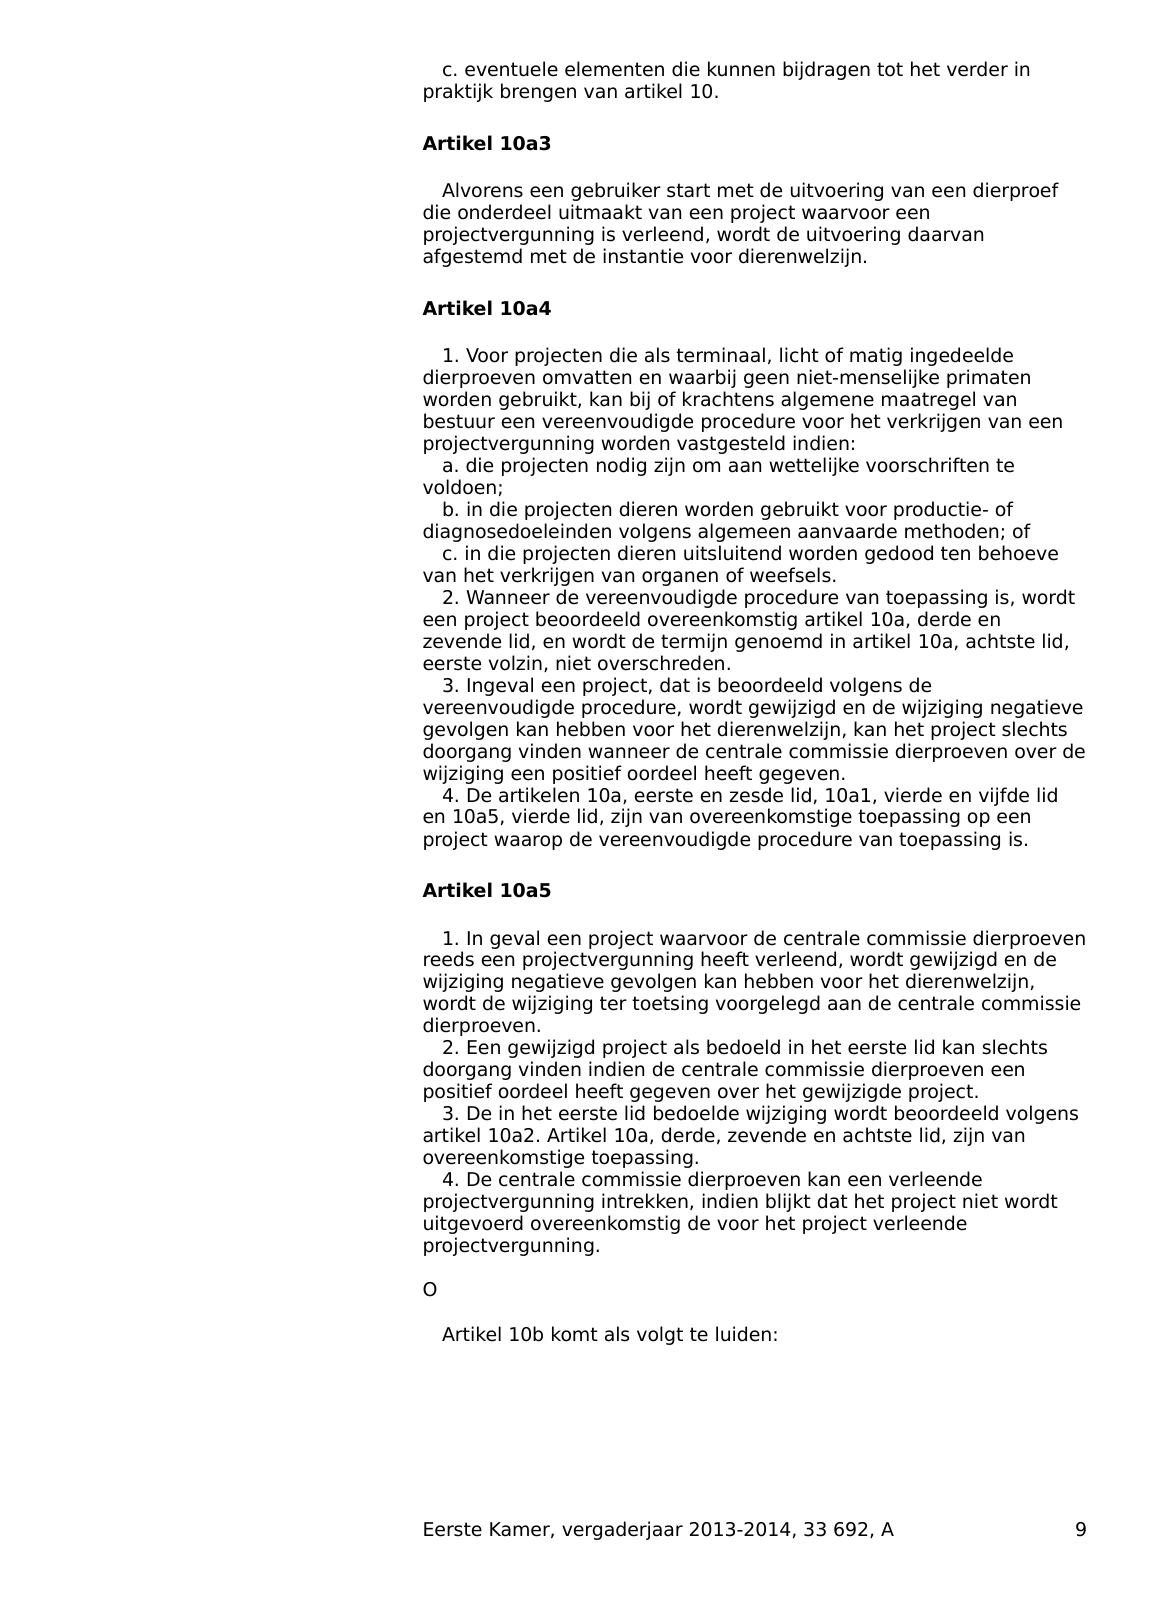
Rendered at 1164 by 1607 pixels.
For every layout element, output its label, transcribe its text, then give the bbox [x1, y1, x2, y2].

subtitle Artikel 10a4 [422, 298, 1087, 320]
text O [422, 1279, 1087, 1301]
text 3. De in het eerste lid bedoelde wijziging wordt beoordeeld volgens artikel 10a2. Artikel 10a, derde, zevende en achtste lid, zijn van overeenkomstige toepassing. [422, 1103, 1087, 1169]
subtitle Artikel 10a5 [422, 880, 1087, 902]
text 1. In geval een project waarvoor de centrale commissie dierproeven reeds een projectvergunning heeft verleend, wordt gewijzigd en de wijziging negatieve gevolgen kan hebben voor het dierenwelzijn, wordt de wijziging ter toetsing voorgelegd aan de centrale commissie dierproeven. [422, 927, 1087, 1037]
text 1. Voor projecten die als terminaal, licht of matig ingedeelde dierproeven omvatten en waarbij geen niet-menselijke primaten worden gebruikt, kan bij of krachtens algemene maatregel van bestuur een vereenvoudigde procedure voor het verkrijgen van een projectvergunning worden vastgesteld indien: [422, 345, 1087, 455]
text 2. Een gewijzigd project als bedoeld in het eerste lid kan slechts doorgang vinden indien de centrale commissie dierproeven een positief oordeel heeft gegeven over het gewijzigde project. [422, 1037, 1087, 1103]
subtitle Artikel 10a3 [422, 133, 1087, 155]
text b. in die projecten dieren worden gebruikt voor productie- of diagnosedoeleinden volgens algemeen aanvaarde methoden; of [422, 499, 1087, 543]
text 4. De centrale commissie dierproeven kan een verleende projectvergunning intrekken, indien blijkt dat het project niet wordt uitgevoerd overeenkomstig de voor het project verleende projectvergunning. [422, 1169, 1087, 1257]
text a. die projecten nodig zijn om aan wettelijke voorschriften te voldoen; [422, 455, 1087, 499]
text c. eventuele elementen die kunnen bijdragen tot het verder in praktijk brengen van artikel 10. [422, 59, 1087, 103]
text c. in die projecten dieren uitsluitend worden gedood ten behoeve van het verkrijgen van organen of weefsels. [422, 543, 1087, 587]
text Artikel 10b komt als volgt te luiden: [422, 1323, 1087, 1345]
text Alvorens een gebruiker start met de uitvoering van een dierproef die onderdeel uitmaakt van een project waarvoor een projectvergunning is verleend, wordt de uitvoering daarvan afgestemd met de instantie voor dierenwelzijn. [422, 180, 1087, 268]
text 3. Ingeval een project, dat is beoordeeld volgens de vereenvoudigde procedure, wordt gewijzigd en de wijziging negatieve gevolgen kan hebben voor het dierenwelzijn, kan het project slechts doorgang vinden wanneer de centrale commissie dierproeven over de wijziging een positief oordeel heeft gegeven. [422, 674, 1087, 784]
text 2. Wanneer de vereenvoudigde procedure van toepassing is, wordt een project beoordeeld overeenkomstig artikel 10a, derde en zevende lid, en wordt de termijn genoemd in artikel 10a, achtste lid, eerste volzin, niet overschreden. [422, 587, 1087, 674]
text 4. De artikelen 10a, eerste en zesde lid, 10a1, vierde en vijfde lid en 10a5, vierde lid, zijn van overeenkomstige toepassing op een project waarop de vereenvoudigde procedure van toepassing is. [422, 784, 1087, 850]
